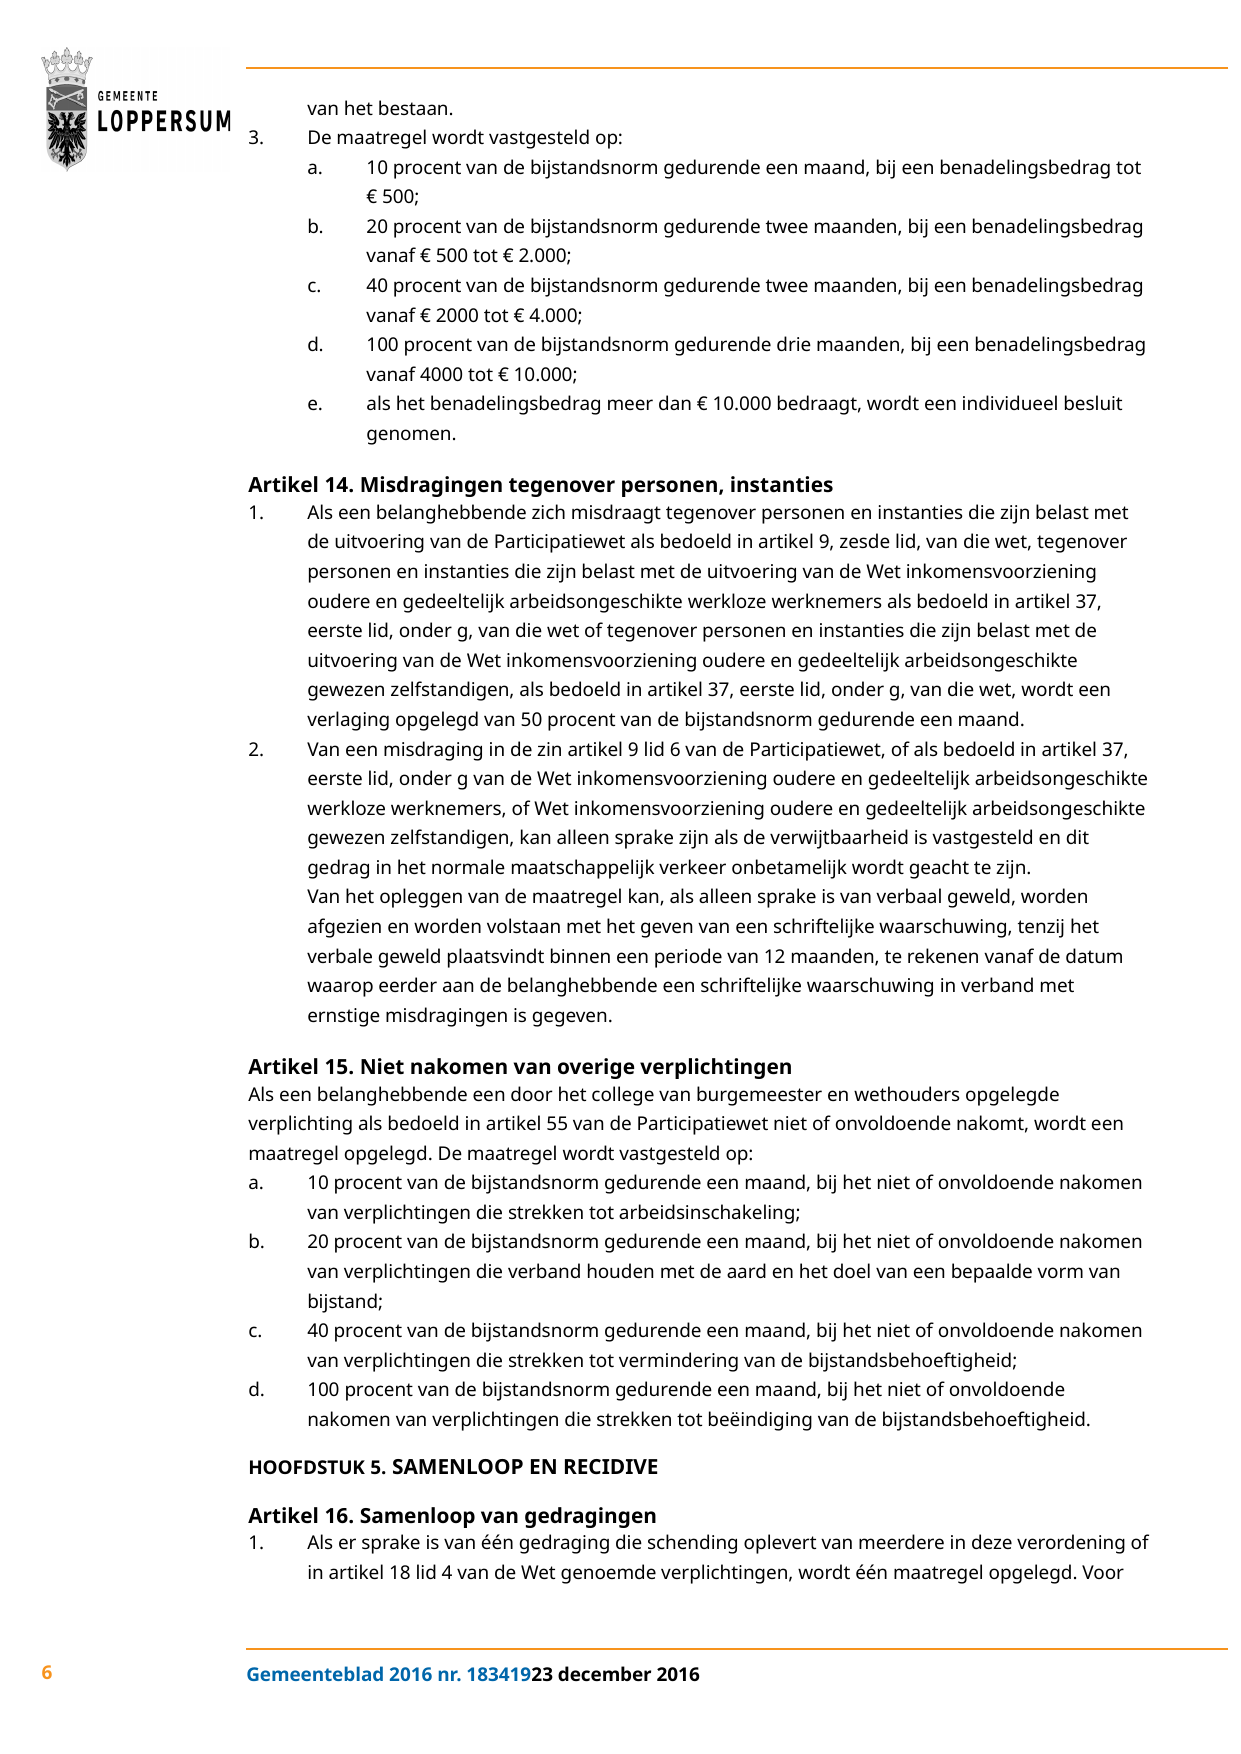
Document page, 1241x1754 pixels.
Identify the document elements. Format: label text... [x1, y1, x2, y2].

list De maatregel wordt vastgesteld op: [248, 124, 1152, 150]
list 10 procent van de bijstandsnorm gedurende een maand, bij het niet of onvoldoende nakomen van verplichtingen die strekken tot arbeidsinschakeling; [248, 1169, 1152, 1225]
list Als er sprake is van één gedraging die schending oplevert van meerdere in deze verordening of in artikel 18 lid 4 van de Wet genoemde verplichtingen, wordt één maatregel opgelegd. Voor [248, 1529, 1152, 1585]
list 40 procent van de bijstandsnorm gedurende twee maanden, bij een benadelingsbedrag vanaf € 2000 tot € 4.000; [307, 272, 1152, 328]
list 20 procent van de bijstandsnorm gedurende twee maanden, bij een benadelingsbedrag vanaf € 500 tot € 2.000; [307, 213, 1152, 268]
list Als een belanghebbende zich misdraagt tegenover personen en instanties die zijn belast met de uitvoering van de Participatiewet als bedoeld in artikel 9, zesde lid, van die wet, tegenover personen en instanties die zijn belast met de uitvoering van de Wet inkomensvoorziening oudere en gedeeltelijk arbeidsongeschikte werkloze werknemers als bedoeld in artikel 37, eerste lid, onder g, van die wet of tegenover personen en instanties die zijn belast met de uitvoering van de Wet inkomensvoorziening oudere en gedeeltelijk arbeidsongeschikte gewezen zelfstandigen, als bedoeld in artikel 37, eerste lid, onder g, van die wet, wordt een verlaging opgelegd van 50 procent van de bijstandsnorm gedurende een maand. [248, 499, 1152, 732]
list van het bestaan. [248, 95, 1152, 121]
list 40 procent van de bijstandsnorm gedurende een maand, bij het niet of onvoldoende nakomen van verplichtingen die strekken tot vermindering van de bijstandsbehoeftigheid; [248, 1317, 1152, 1373]
text HOOFDSTUK 5. SAMENLOOP EN RECIDIVE [248, 1452, 1152, 1480]
list als het benadelingsbedrag meer dan € 10.000 bedraagt, wordt een individueel besluit genomen. [307, 391, 1152, 446]
list Van het opleggen van de maatregel kan, als alleen sprake is van verbaal geweld, worden afgezien en worden volstaan met het geven van een schriftelijke waarschuwing, tenzij het verbale geweld plaatsvindt binnen een periode van 12 maanden, te rekenen vanaf de datum waarop eerder aan de belanghebbende een schriftelijke waarschuwing in verband met ernstige misdragingen is gegeven. [248, 884, 1152, 1028]
picture [41, 47, 231, 172]
list 100 procent van de bijstandsnorm gedurende drie maanden, bij een benadelingsbedrag vanaf 4000 tot € 10.000; [307, 331, 1152, 387]
list 20 procent van de bijstandsnorm gedurende een maand, bij het niet of onvoldoende nakomen van verplichtingen die verband houden met de aard en het doel van een bepaalde vorm van bijstand; [248, 1229, 1152, 1314]
text Artikel 14. Misdragingen tegenover personen, instanties [248, 471, 1152, 499]
text Artikel 16. Samenloop van gedragingen [248, 1501, 1152, 1529]
list 100 procent van de bijstandsnorm gedurende een maand, bij het niet of onvoldoende nakomen van verplichtingen die strekken tot beëindiging van de bijstandsbehoeftigheid. [248, 1377, 1152, 1432]
text Artikel 15. Niet nakomen van overige verplichtingen [248, 1052, 1152, 1081]
text Als een belanghebbende een door het college van burgemeester en wethouders opgelegde verplichting als bedoeld in artikel 55 van de Participatiewet niet of onvoldoende nakomt, wordt een maatregel opgelegd. De maatregel wordt vastgesteld op: [248, 1081, 1152, 1166]
list 10 procent van de bijstandsnorm gedurende een maand, bij een benadelingsbedrag tot € 500; [307, 154, 1152, 209]
list Van een misdraging in de zin artikel 9 lid 6 van de Participatiewet, of als bedoeld in artikel 37, eerste lid, onder g van de Wet inkomensvoorziening oudere en gedeeltelijk arbeidsongeschikte werkloze werknemers, of Wet inkomensvoorziening oudere en gedeeltelijk arbeidsongeschikte gewezen zelfstandigen, kan alleen sprake zijn als de verwijtbaarheid is vastgesteld en dit gedrag in het normale maatschappelijk verkeer onbetamelijk wordt geacht te zijn. [248, 736, 1152, 880]
